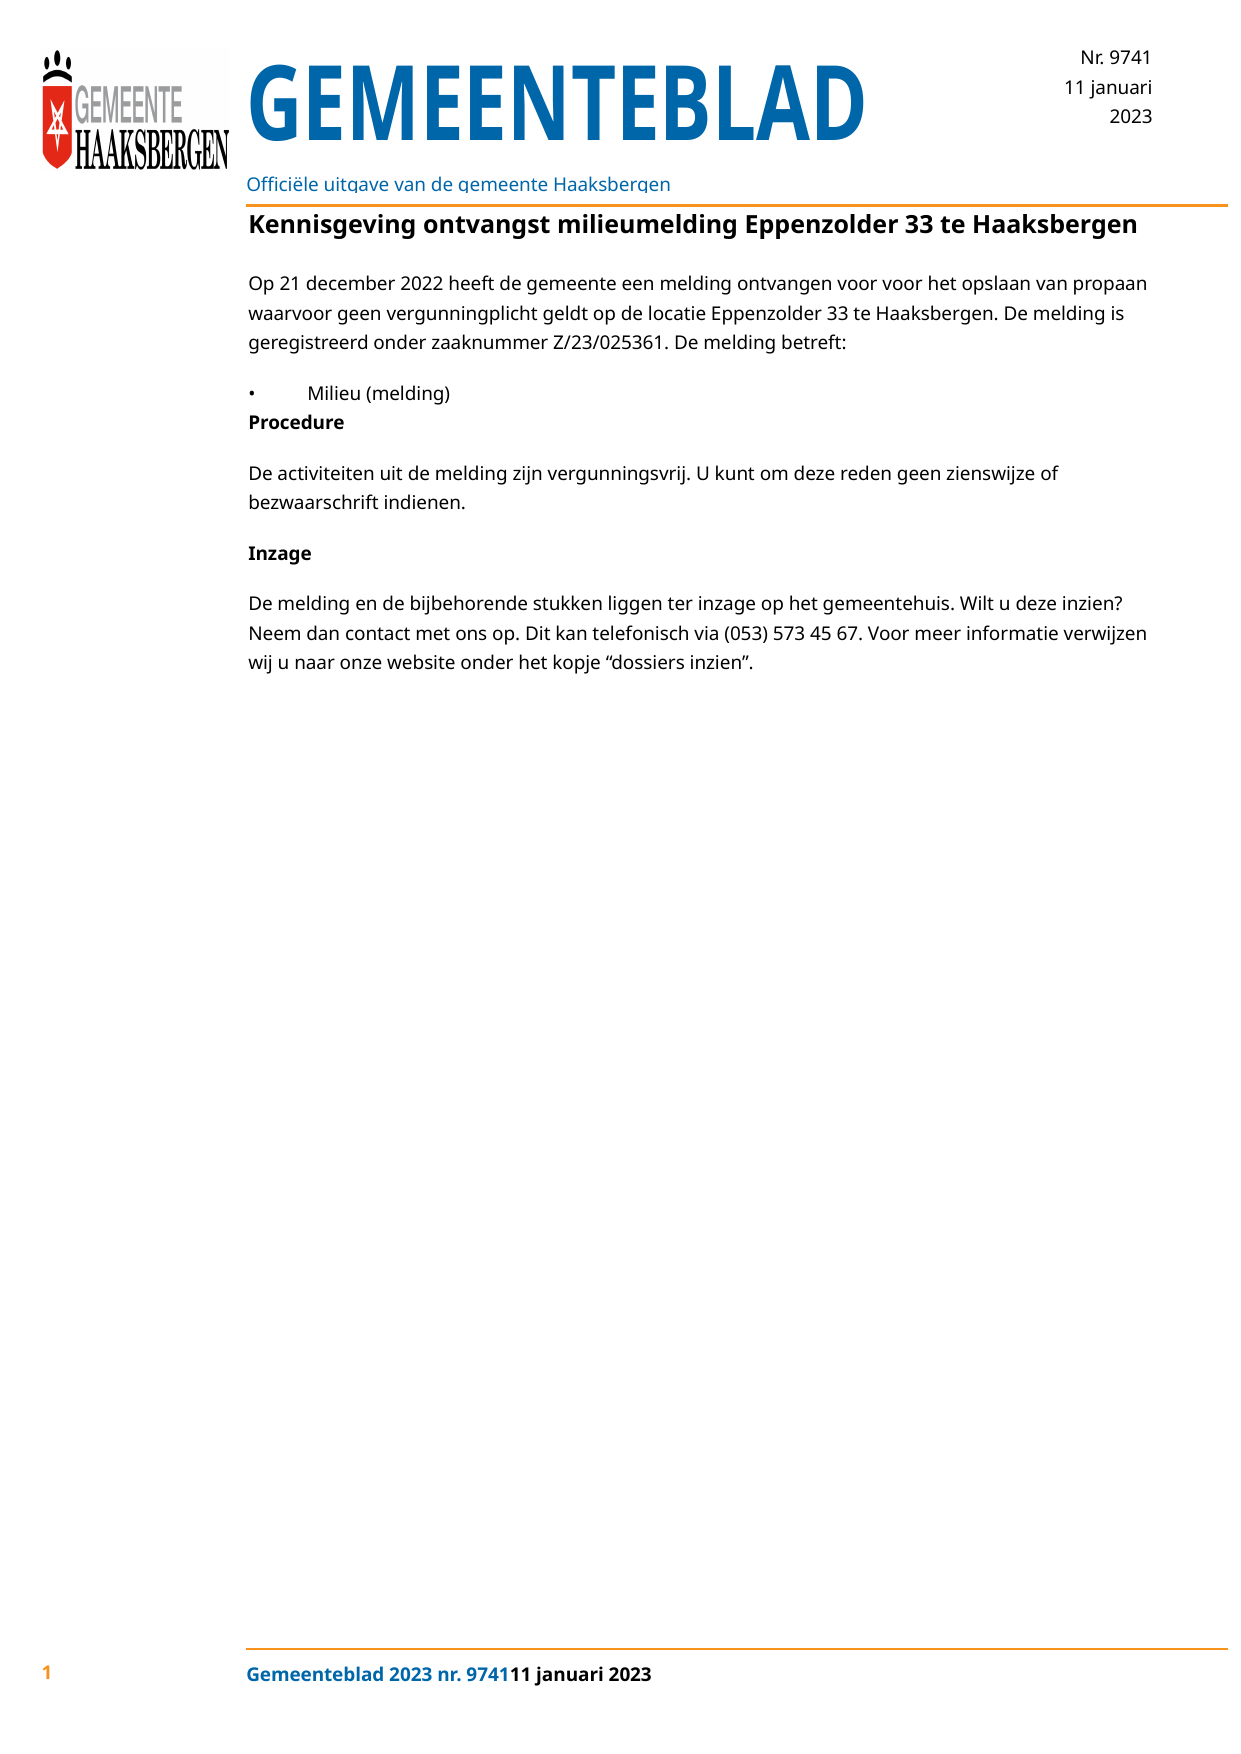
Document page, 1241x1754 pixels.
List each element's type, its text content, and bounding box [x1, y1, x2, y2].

text Kennisgeving ontvangst milieumelding Eppenzolder 33 te Haaksbergen [248, 207, 1152, 241]
text Inzage [248, 540, 1152, 566]
list Milieu (melding) [248, 380, 1152, 406]
text Procedure [248, 409, 1152, 435]
text De activiteiten uit de melding zijn vergunningsvrij. U kunt om deze reden geen zienswijze of bezwaarschrift indienen. [248, 460, 1152, 515]
text De melding en de bijbehorende stukken liggen ter inzage op het gemeentehuis. Wilt u deze inzien? Neem dan contact met ons op. Dit kan telefonisch via (053) 573 45 67. Voor meer informatie verwijzen wij u naar onze website onder het kopje “dossiers inzien”. [248, 590, 1152, 675]
picture [41, 47, 231, 172]
text Op 21 december 2022 heeft de gemeente een melding ontvangen voor voor het opslaan van propaan waarvoor geen vergunningplicht geldt op de locatie Eppenzolder 33 te Haaksbergen. De melding is geregistreerd onder zaaknummer Z/23/025361. De melding betreft: [248, 270, 1152, 355]
